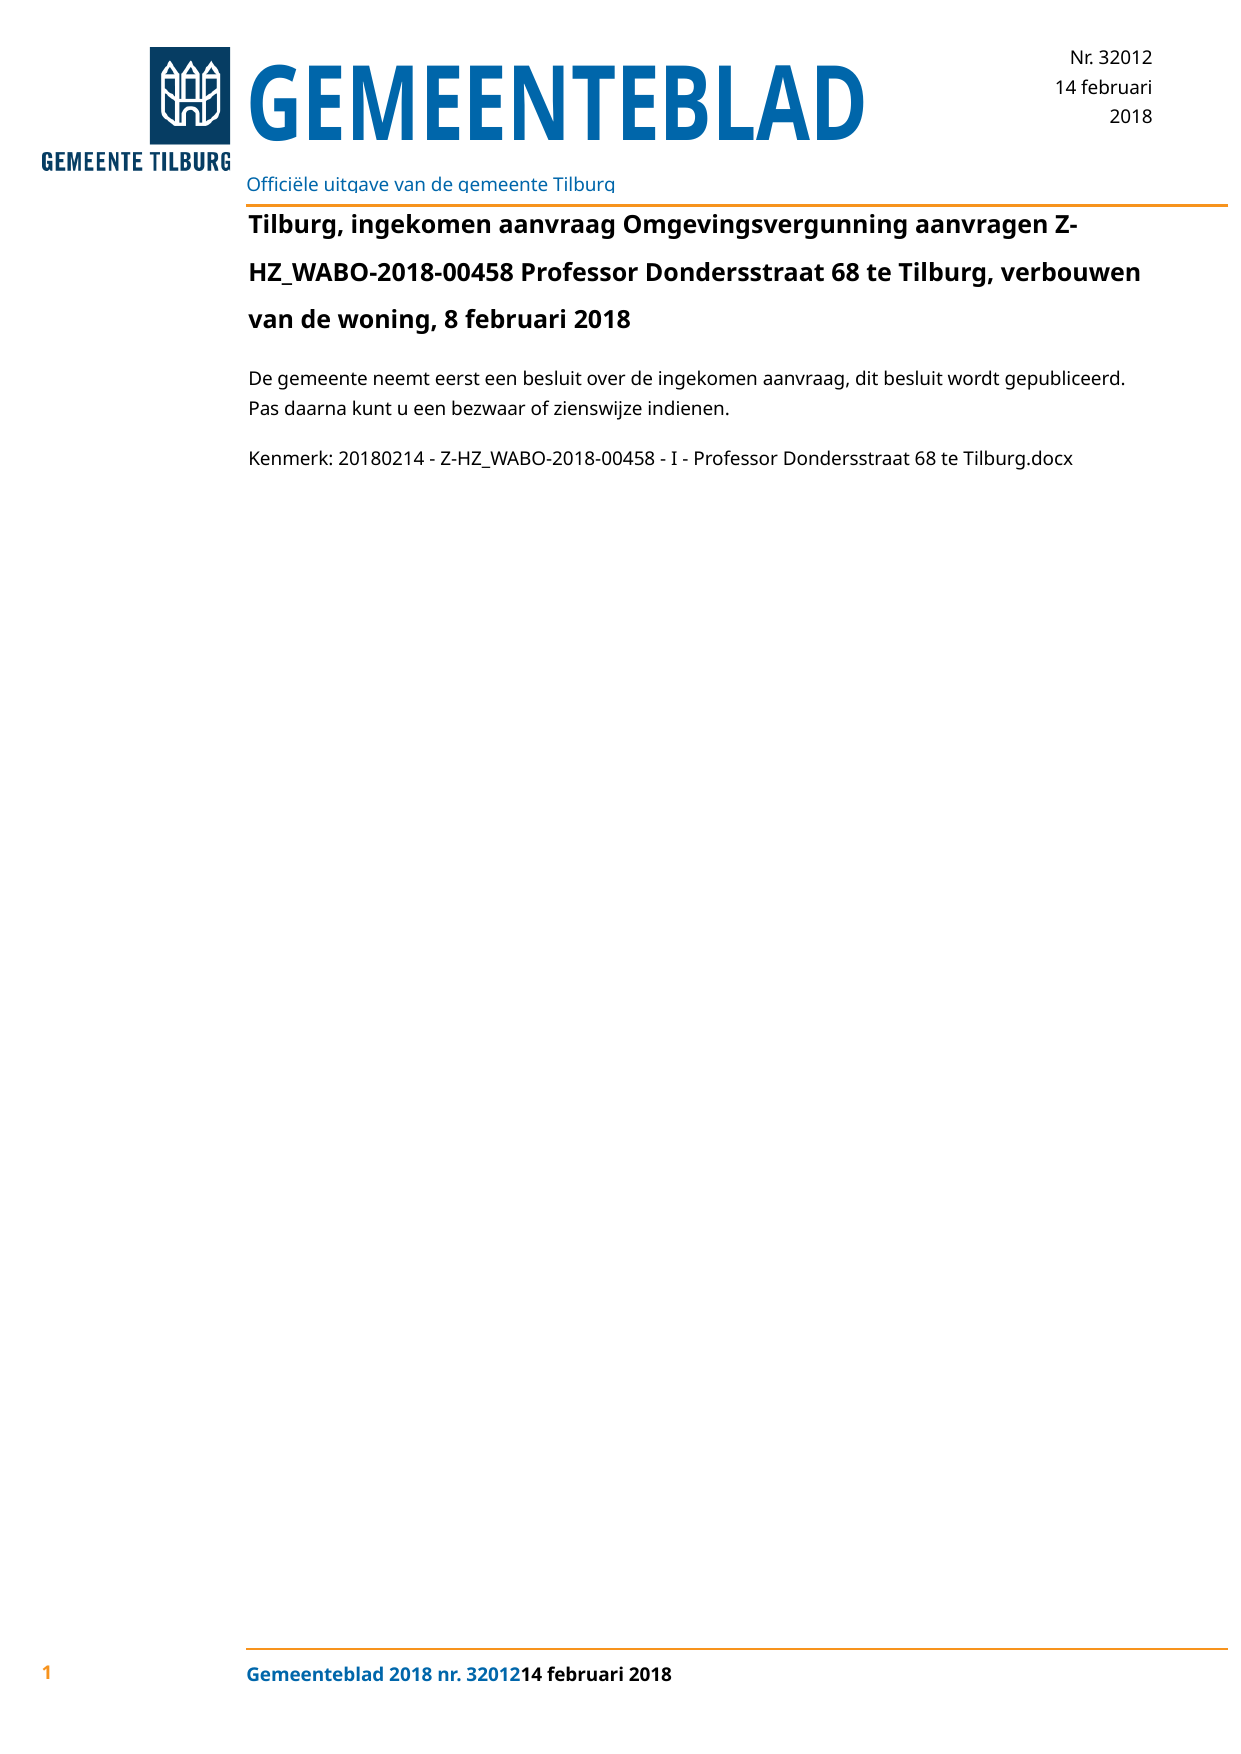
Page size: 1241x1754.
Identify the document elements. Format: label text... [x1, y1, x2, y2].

text Tilburg, ingekomen aanvraag Omgevingsvergunning aanvragen Z-HZ_WABO-2018-00458 Professor Dondersstraat 68 te Tilburg, verbouwen van de woning, 8 februari 2018 [248, 207, 1152, 336]
picture [41, 47, 231, 172]
text Kenmerk: 20180214 - Z-HZ_WABO-2018-00458 - I - Professor Dondersstraat 68 te Tilburg.docx [248, 446, 1152, 471]
text De gemeente neemt eerst een besluit over de ingekomen aanvraag, dit besluit wordt gepubliceerd. Pas daarna kunt u een bezwaar of zienswijze indienen. [248, 366, 1152, 421]
